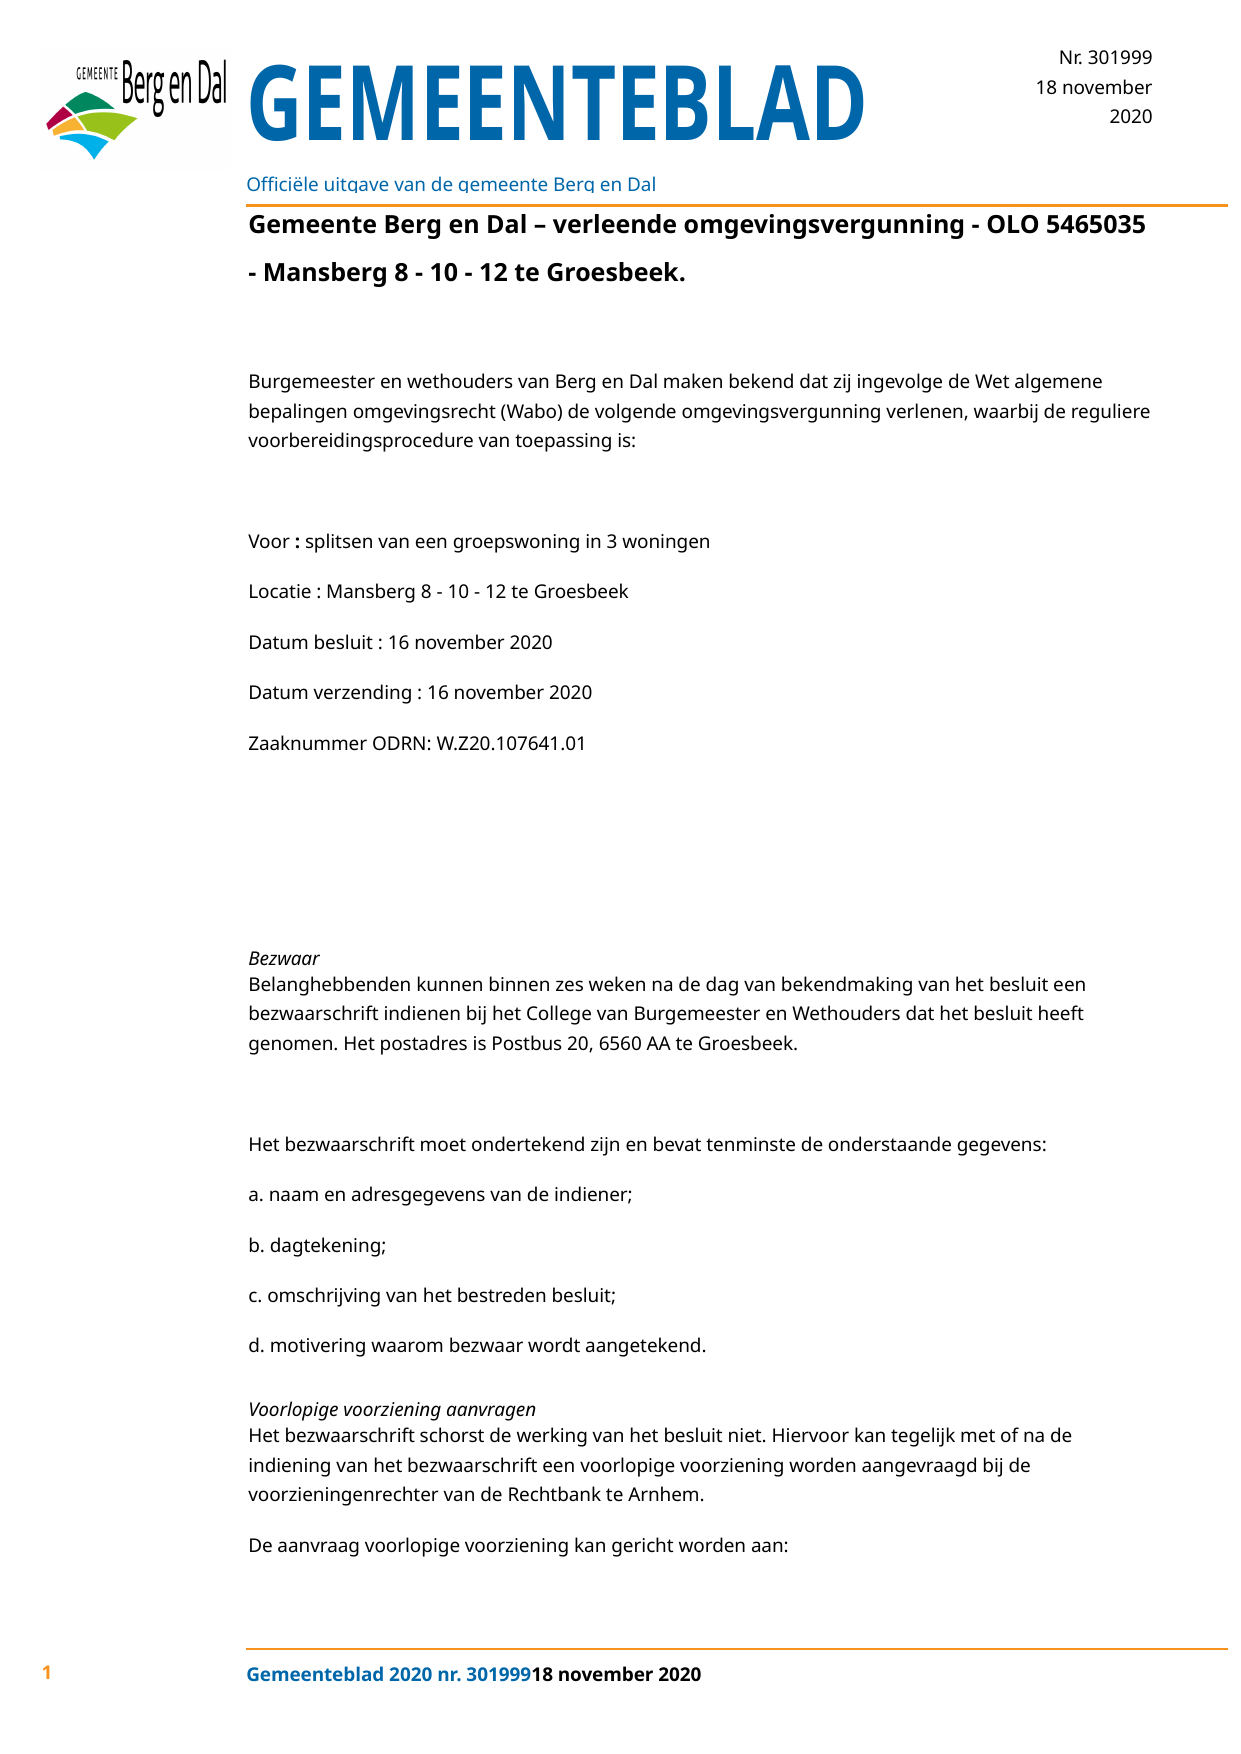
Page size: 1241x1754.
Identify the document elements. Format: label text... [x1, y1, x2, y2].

text Gemeente Berg en Dal – verleende omgevingsvergunning - OLO 5465035 - Mansberg 8 - 10 - 12 te Groesbeek. [248, 207, 1152, 288]
text Datum besluit : 16 november 2020 [248, 629, 1152, 655]
text a. naam en adresgegevens van de indiener; [248, 1181, 1152, 1207]
text Bezwaar [248, 945, 1152, 971]
picture [41, 47, 231, 172]
text Locatie : Mansberg 8 - 10 - 12 te Groesbeek [248, 579, 1152, 604]
text De aanvraag voorlopige voorziening kan gericht worden aan: [248, 1532, 1152, 1558]
text Zaaknummer ODRN: W.Z20.107641.01 [248, 730, 1152, 756]
text Datum verzending : 16 november 2020 [248, 679, 1152, 705]
text c. omschrijving van het bestreden besluit; [248, 1282, 1152, 1308]
text b. dagtekening; [248, 1232, 1152, 1257]
text Voor : splitsen van een groepswoning in 3 woningen [248, 528, 1152, 554]
text d. motivering waarom bezwaar wordt aangetekend. [248, 1333, 1152, 1358]
text Het bezwaarschrift moet ondertekend zijn en bevat tenminste de onderstaande gegevens: [248, 1131, 1152, 1157]
text Burgemeester en wethouders van Berg en Dal maken bekend dat zij ingevolge de Wet algemene bepalingen omgevingsrecht (Wabo) de volgende omgevingsvergunning verlenen, waarbij de reguliere voorbereidingsprocedure van toepassing is: [248, 368, 1152, 453]
text Belanghebbenden kunnen binnen zes weken na de dag van bekendmaking van het besluit een bezwaarschrift indienen bij het College van Burgemeester en Wethouders dat het besluit heeft genomen. Het postadres is Postbus 20, 6560 AA te Groesbeek. [248, 971, 1152, 1056]
text Voorlopige voorziening aanvragen [248, 1397, 1152, 1422]
text Het bezwaarschrift schorst de werking van het besluit niet. Hiervoor kan tegelijk met of na de indiening van het bezwaarschrift een voorlopige voorziening worden aangevraagd bij de voorzieningenrechter van de Rechtbank te Arnhem. [248, 1422, 1152, 1507]
